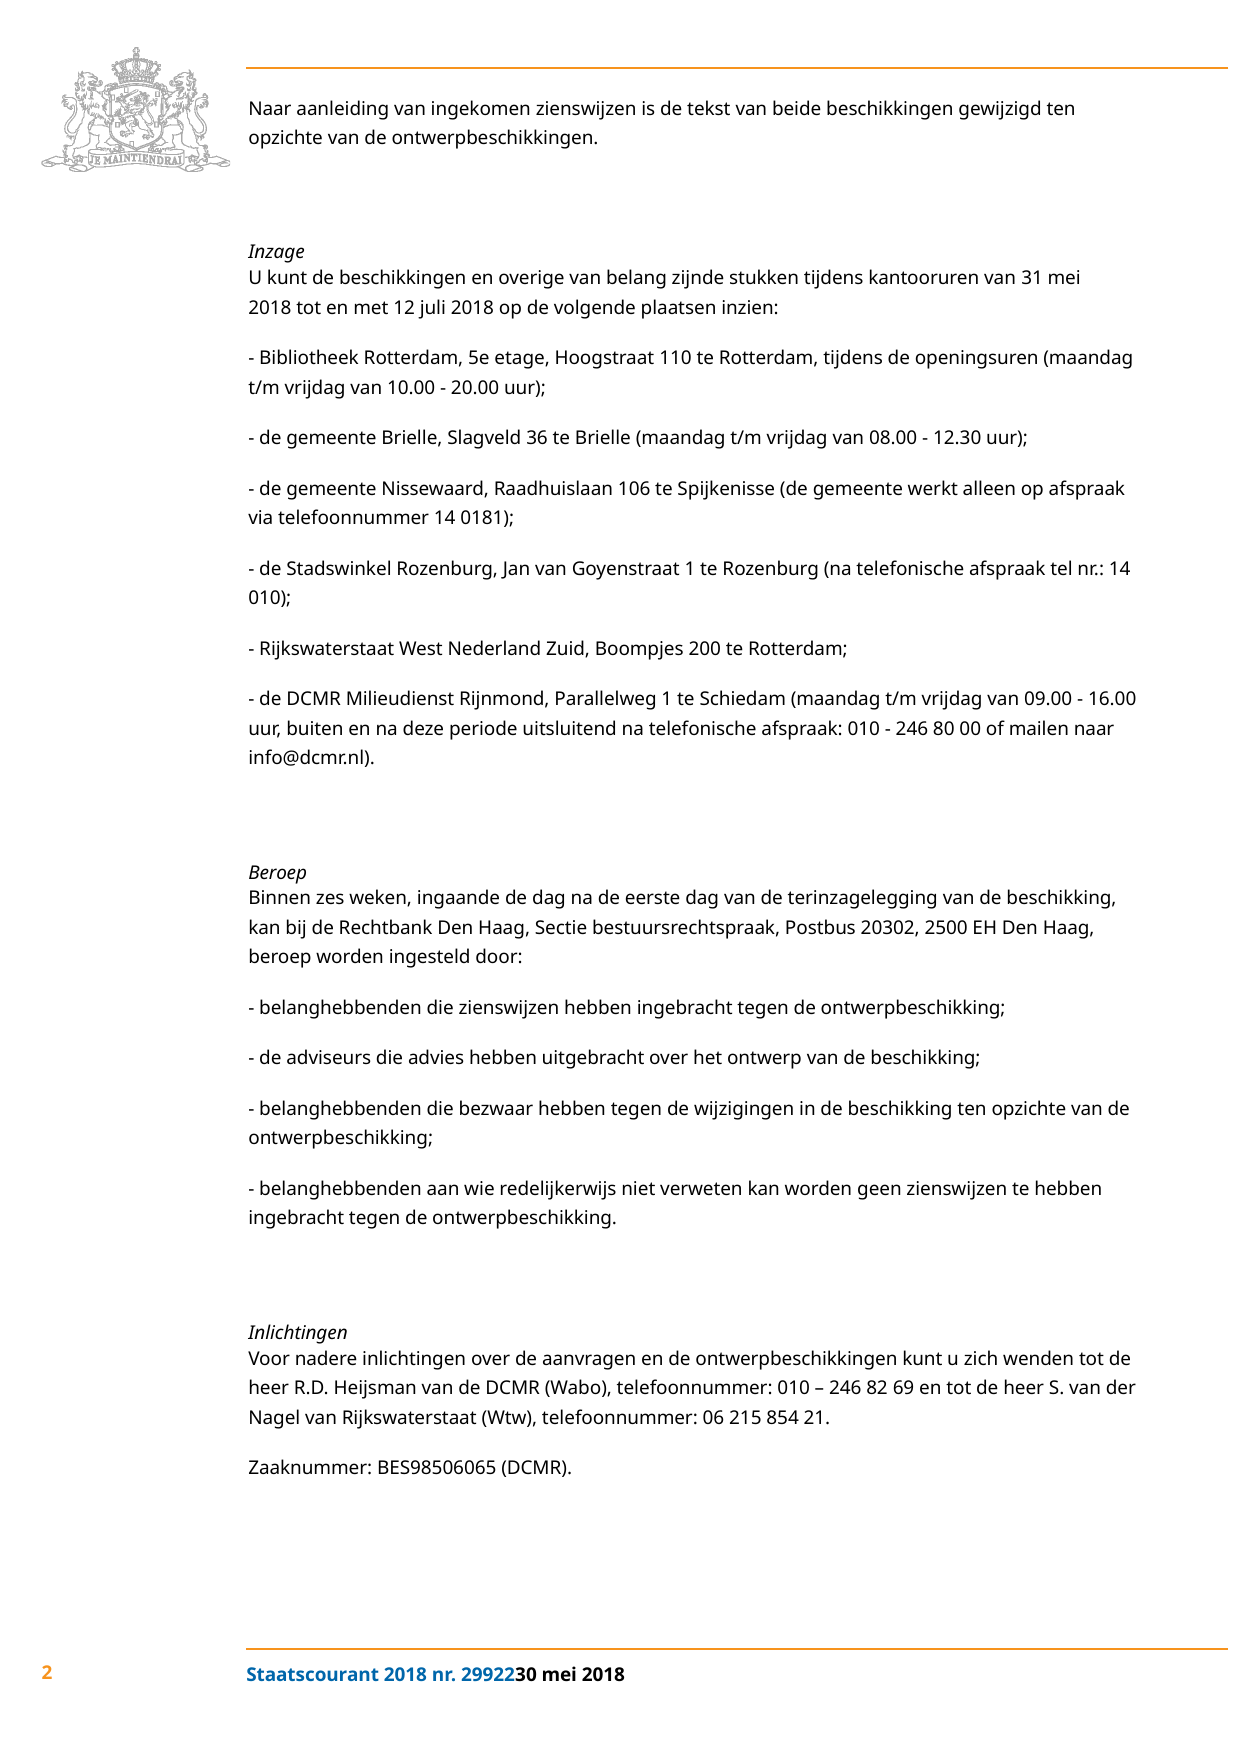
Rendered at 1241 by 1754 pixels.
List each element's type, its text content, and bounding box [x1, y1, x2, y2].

text Binnen zes weken, ingaande de dag na de eerste dag van de terinzagelegging van de beschikking, kan bij de Rechtbank Den Haag, Sectie bestuursrechtspraak, Postbus 20302, 2500 EH Den Haag, beroep worden ingesteld door: [248, 884, 1152, 969]
text - de Stadswinkel Rozenburg, Jan van Goyenstraat 1 te Rozenburg (na telefonische afspraak tel nr.: 14 010); [248, 555, 1152, 610]
text U kunt de beschikkingen en overige van belang zijnde stukken tijdens kantooruren van 31 mei 2018 tot en met 12 juli 2018 op de volgende plaatsen inzien: [248, 264, 1152, 320]
text - belanghebbenden aan wie redelijkerwijs niet verweten kan worden geen zienswijzen te hebben ingebracht tegen de ontwerpbeschikking. [248, 1175, 1152, 1230]
text - de adviseurs die advies hebben uitgebracht over het ontwerp van de beschikking; [248, 1044, 1152, 1070]
picture [41, 47, 231, 172]
text Inzage [248, 239, 1152, 264]
text - de gemeente Nissewaard, Raadhuislaan 106 te Spijkenisse (de gemeente werkt alleen op afspraak via telefoonnummer 14 0181); [248, 475, 1152, 530]
text Inlichtingen [248, 1319, 1152, 1345]
text - belanghebbenden die bezwaar hebben tegen de wijzigingen in de beschikking ten opzichte van de ontwerpbeschikking; [248, 1095, 1152, 1150]
text Beroep [248, 859, 1152, 884]
text - de DCMR Milieudienst Rijnmond, Parallelweg 1 te Schiedam (maandag t/m vrijdag van 09.00 - 16.00 uur, buiten en na deze periode uitsluitend na telefonische afspraak: 010 - 246 80 00 of mailen naar info@dcmr.nl). [248, 685, 1152, 770]
text - Rijkswaterstaat West Nederland Zuid, Boompjes 200 te Rotterdam; [248, 635, 1152, 661]
text - Bibliotheek Rotterdam, 5e etage, Hoogstraat 110 te Rotterdam, tijdens de openingsuren (maandag t/m vrijdag van 10.00 - 20.00 uur); [248, 344, 1152, 400]
text - de gemeente Brielle, Slagveld 36 te Brielle (maandag t/m vrijdag van 08.00 - 12.30 uur); [248, 424, 1152, 450]
text - belanghebbenden die zienswijzen hebben ingebracht tegen de ontwerpbeschikking; [248, 994, 1152, 1020]
text Voor nadere inlichtingen over de aanvragen en de ontwerpbeschikkingen kunt u zich wenden tot de heer R.D. Heijsman van de DCMR (Wabo), telefoonnummer: 010 – 246 82 69 en tot de heer S. van der Nagel van Rijkswaterstaat (Wtw), telefoonnummer: 06 215 854 21. [248, 1345, 1152, 1429]
text Naar aanleiding van ingekomen zienswijzen is de tekst van beide beschikkingen gewijzigd ten opzichte van de ontwerpbeschikkingen. [248, 95, 1152, 150]
text Zaaknummer: BES98506065 (DCMR). [248, 1454, 1152, 1480]
